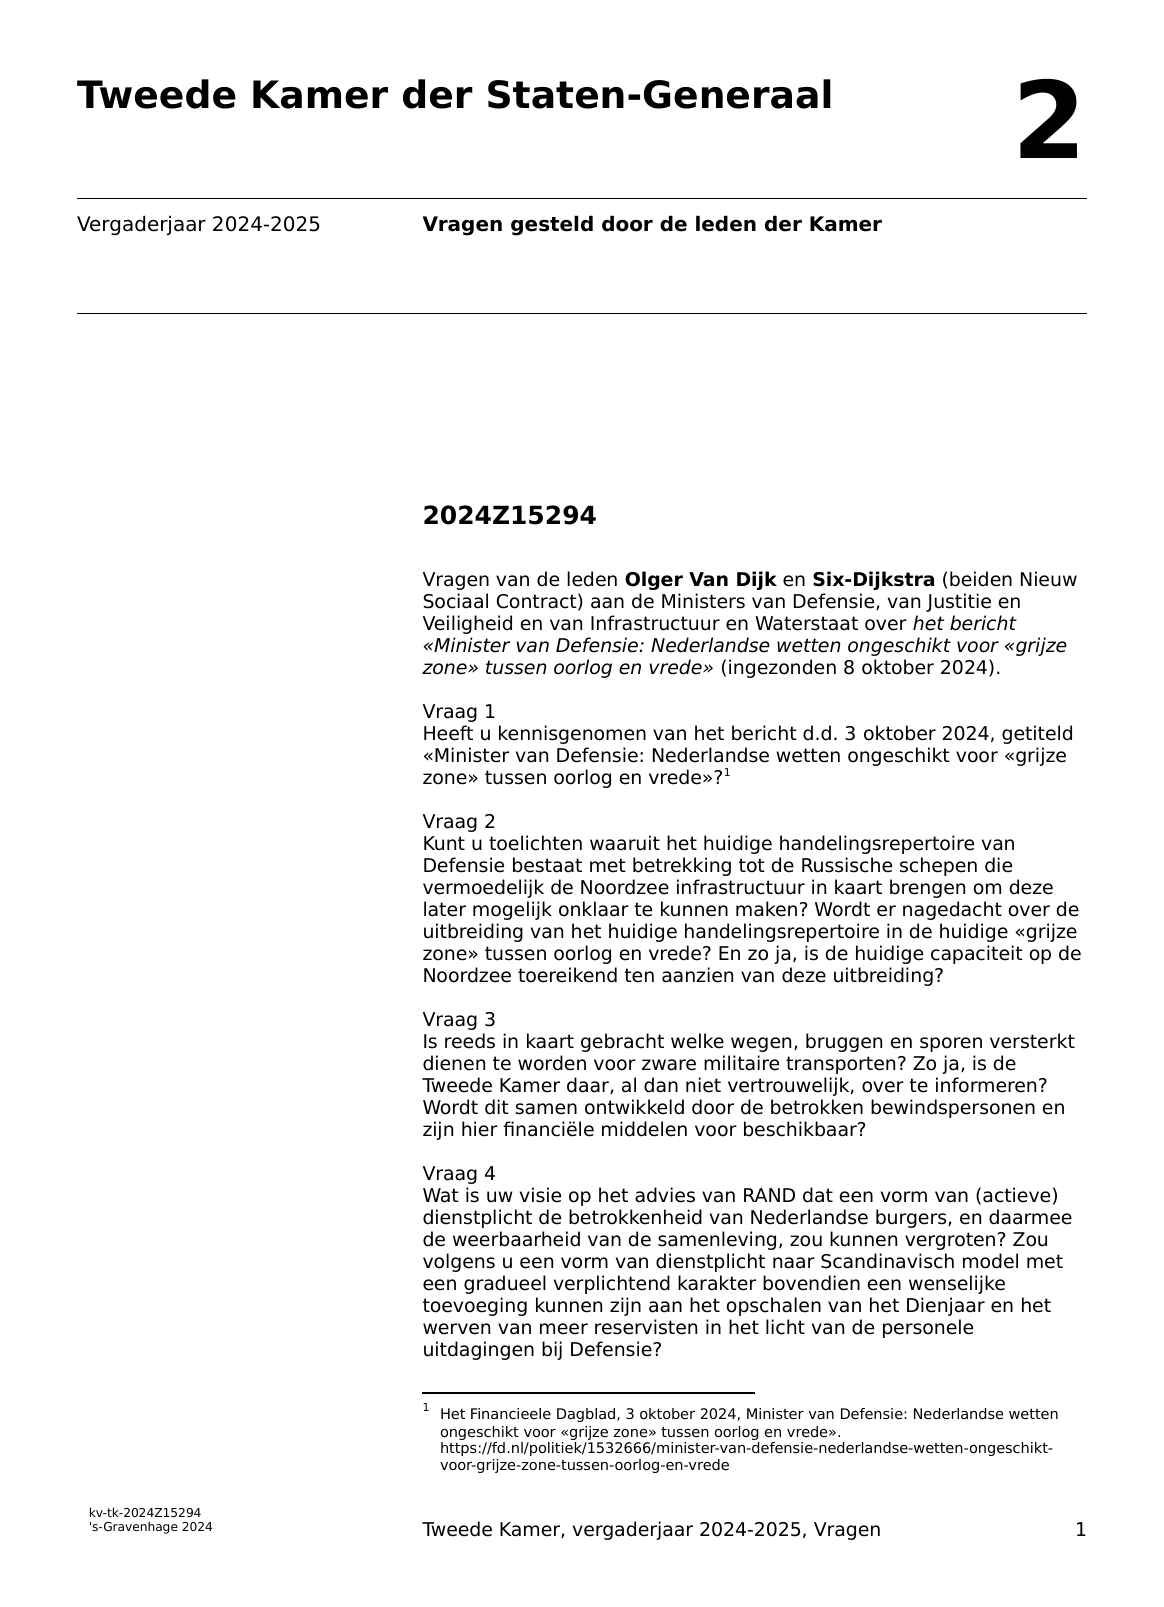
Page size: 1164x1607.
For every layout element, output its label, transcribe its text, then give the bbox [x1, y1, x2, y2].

text Kunt u toelichten waaruit het huidige handelingsrepertoire van Defensie bestaat met betrekking tot de Russische schepen die vermoedelijk de Noordzee infrastructuur in kaart brengen om deze later mogelijk onklaar te kunnen maken? Wordt er nagedacht over de uitbreiding van het huidige handelingsrepertoire in de huidige «grijze zone» tussen oorlog en vrede? En zo ja, is de huidige capaciteit op de Noordzee toereikend ten aanzien van deze uitbreiding? [422, 833, 1087, 987]
text kv-tk-2024Z15294 [88, 1506, 323, 1520]
text Wat is uw visie op het advies van RAND dat een vorm van (actieve) dienstplicht de betrokkenheid van Nederlandse burgers, en daarmee de weerbaarheid van de samenleving, zou kunnen vergroten? Zou volgens u een vorm van dienstplicht naar Scandinavisch model met een gradueel verplichtend karakter bovendien een wenselijke toevoeging kunnen zijn aan het opschalen van het Dienjaar en het werven van meer reservisten in het licht van de personele uitdagingen bij Defensie? [422, 1185, 1087, 1361]
text 2024Z15294 [422, 501, 1087, 531]
table_header 2 [886, 59, 1087, 198]
text Heeft u kennisgenomen van het bericht d.d. 3 oktober 2024, getiteld «Minister van Defensie: Nederlandse wetten ongeschikt voor «grijze zone» tussen oorlog en vrede»? [422, 723, 1087, 789]
text Vragen van de leden Olger Van Dijk en Six-Dijkstra (beiden Nieuw Sociaal Contract) aan de Ministers van Defensie, van Justitie en Veiligheid en van Infrastructuur en Waterstaat over het bericht «Minister van Defensie: Nederlandse wetten ongeschikt voor «grijze zone» tussen oorlog en vrede» (ingezonden 8 oktober 2024). [422, 569, 1087, 679]
text Vraag 1 [422, 701, 1087, 723]
text Vraag 3 [422, 1009, 1087, 1031]
text Het Financieele Dagblad, 3 oktober 2024, Minister van Defensie: Nederlandse wetten ongeschikt voor «grijze zone» tussen oorlog en vrede». https://fd.nl/politiek/1532666/minister-van-defensie-nederlandse-wetten-ongeschikt-voor-grijze-zone-tussen-oorlog-en-vrede [422, 1402, 1087, 1474]
text Vraag 2 [422, 811, 1087, 833]
table_header Tweede Kamer der Staten-Generaal [77, 59, 886, 198]
text Vraag 4 [422, 1163, 1087, 1185]
text Is reeds in kaart gebracht welke wegen, bruggen en sporen versterkt dienen te worden voor zware militaire transporten? Zo ja, is de Tweede Kamer daar, al dan niet vertrouwelijk, over te informeren? Wordt dit samen ontwikkeld door de betrokken bewindspersonen en zijn hier financiële middelen voor beschikbaar? [422, 1031, 1087, 1141]
text 's-Gravenhage 2024 [88, 1520, 323, 1534]
table_cell Vergaderjaar 2024-2025 [77, 199, 422, 313]
table_cell Vragen gesteld door de leden der Kamer [422, 199, 1087, 313]
